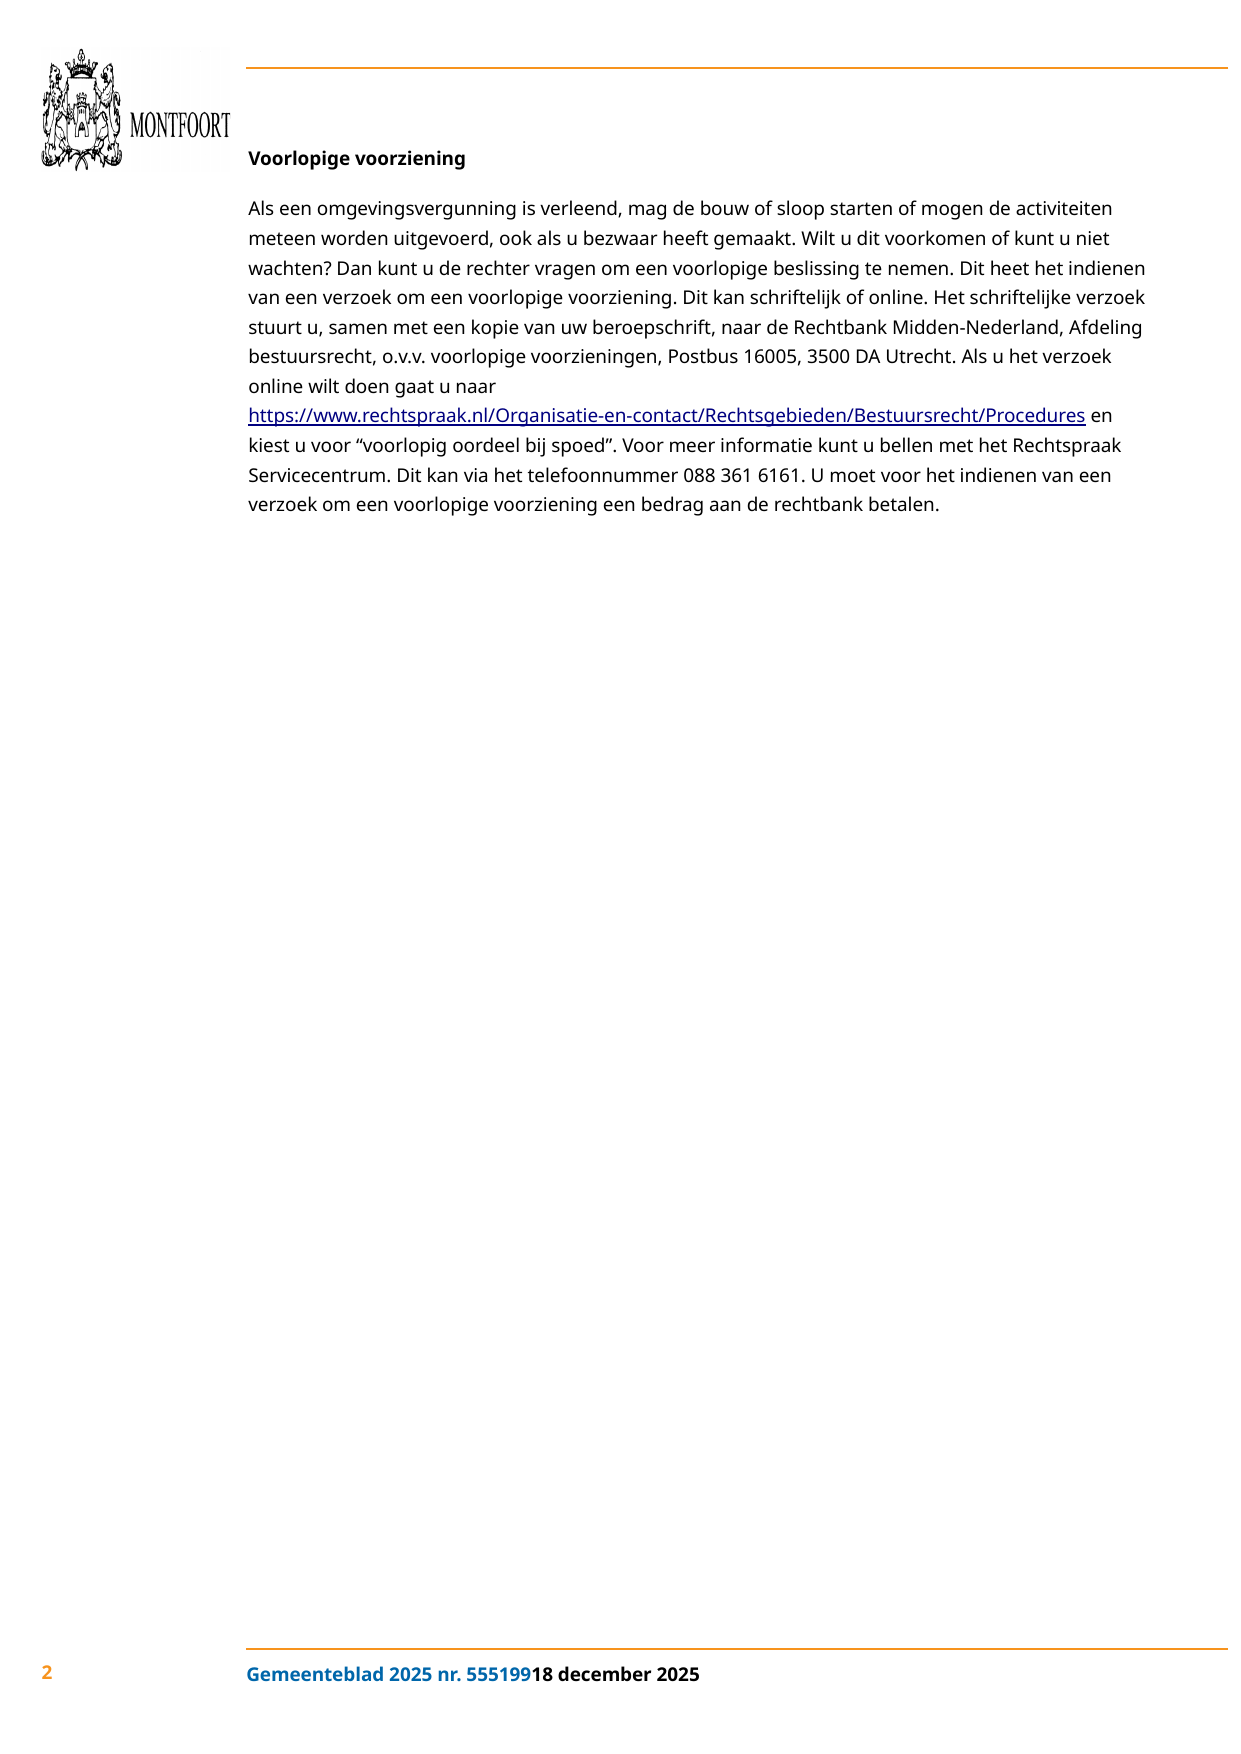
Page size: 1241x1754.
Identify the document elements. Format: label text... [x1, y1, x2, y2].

picture [41, 47, 231, 172]
text Voorlopige voorziening [248, 145, 1152, 171]
text Als een omgevingsvergunning is verleend, mag de bouw of sloop starten of mogen de activiteiten meteen worden uitgevoerd, ook als u bezwaar heeft gemaakt. Wilt u dit voorkomen of kunt u niet wachten? Dan kunt u de rechter vragen om een voorlopige beslissing te nemen. Dit heet het indienen van een verzoek om een voorlopige voorziening. Dit kan schriftelijk of online. Het schriftelijke verzoek stuurt u, samen met een kopie van uw beroepschrift, naar de Rechtbank Midden-Nederland, Afdeling bestuursrecht, o.v.v. voorlopige voorzieningen, Postbus 16005, 3500 DA Utrecht. Als u het verzoek online wilt doen gaat u naar https://www.rechtspraak.nl/Organisatie-en-contact/Rechtsgebieden/Bestuursrecht/Procedures en kiest u voor “voorlopig oordeel bij spoed”. Voor meer informatie kunt u bellen met het Rechtspraak Servicecentrum. Dit kan via het telefoonnummer 088 361 6161. U moet voor het indienen van een verzoek om een voorlopige voorziening een bedrag aan de rechtbank betalen. [248, 196, 1152, 517]
